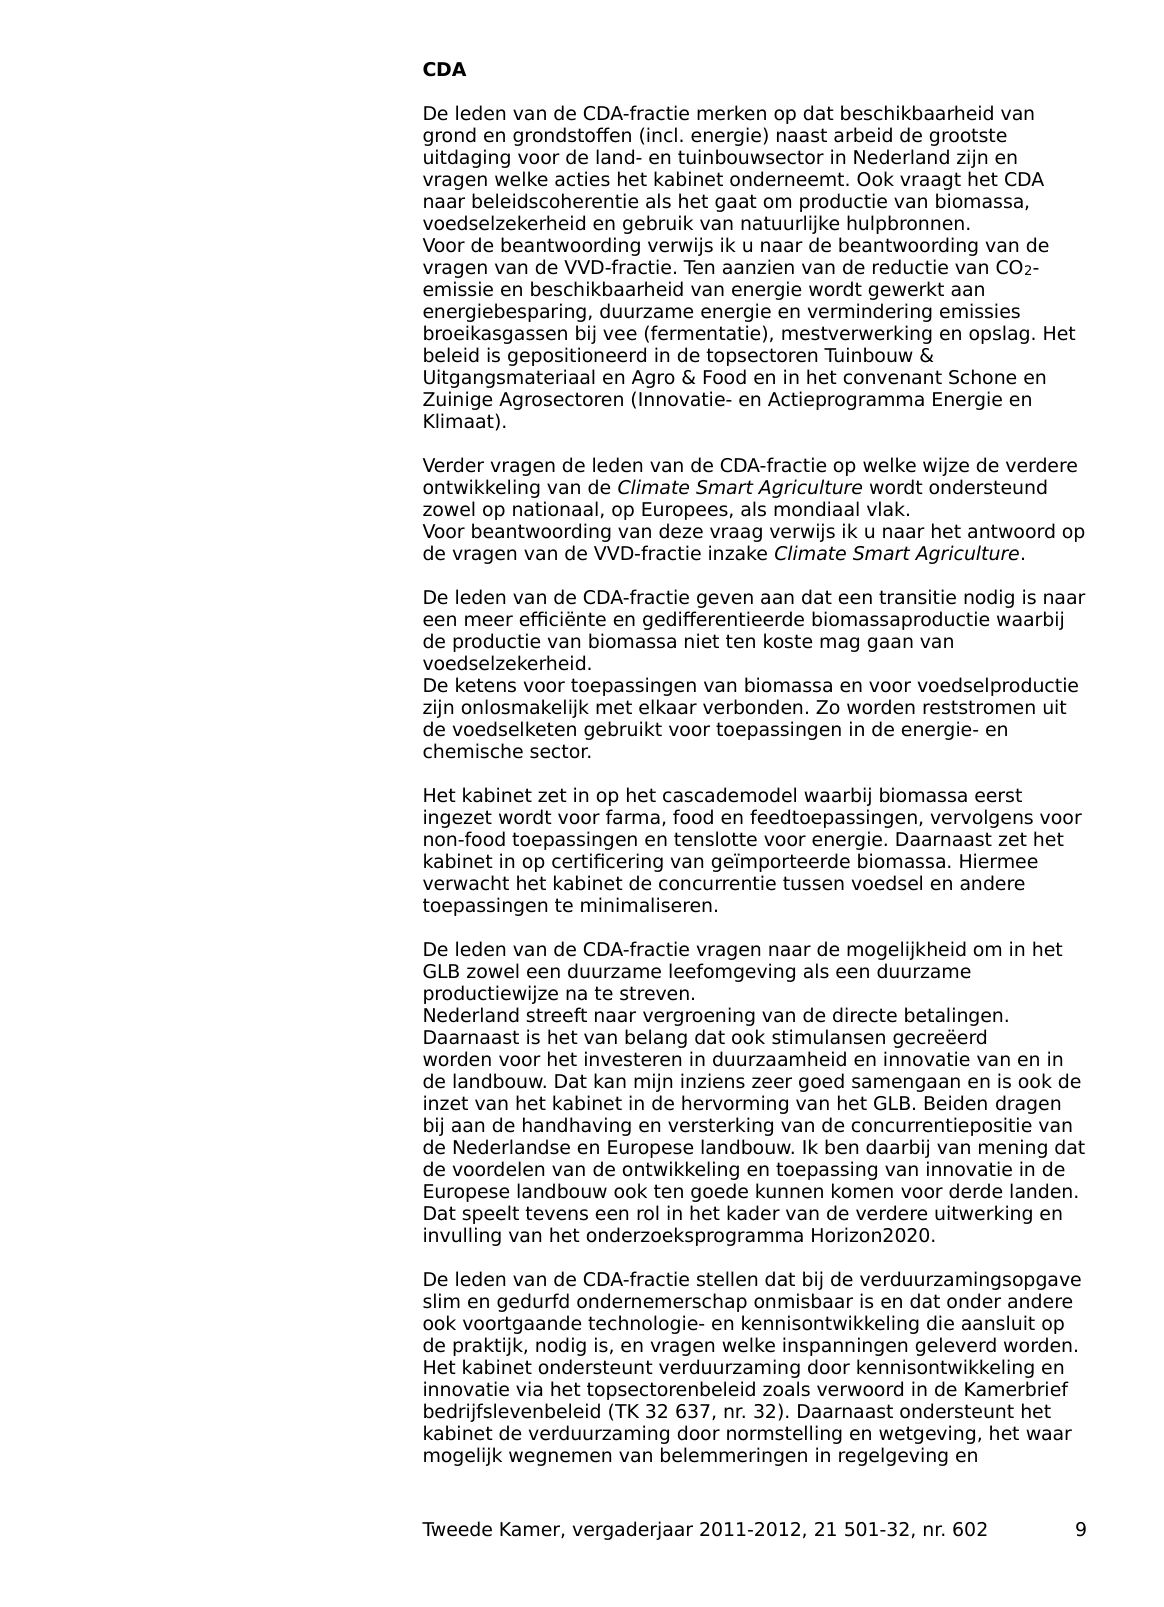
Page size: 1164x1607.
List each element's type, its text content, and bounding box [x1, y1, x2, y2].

text De ketens voor toepassingen van biomassa en voor voedselproductie zijn onlosmakelijk met elkaar verbonden. Zo worden reststromen uit de voedselketen gebruikt voor toepassingen in de energie- en chemische sector. [422, 675, 1087, 763]
text Voor de beantwoording verwijs ik u naar de beantwoording van de vragen van de VVD-fractie. Ten aanzien van de reductie van CO2-emissie en beschikbaarheid van energie wordt gewerkt aan energiebesparing, duurzame energie en vermindering emissies broeikasgassen bij vee (fermentatie), mestverwerking en opslag. Het beleid is gepositioneerd in de topsectoren Tuinbouw & Uitgangsmateriaal en Agro & Food en in het convenant Schone en Zuinige Agrosectoren (Innovatie- en Actieprogramma Energie en Klimaat). [422, 235, 1087, 433]
text Het kabinet zet in op het cascademodel waarbij biomassa eerst ingezet wordt voor farma, food en feedtoepassingen, vervolgens voor non-food toepassingen en tenslotte voor energie. Daarnaast zet het kabinet in op certificering van geïmporteerde biomassa. Hiermee verwacht het kabinet de concurrentie tussen voedsel en andere toepassingen te minimaliseren. [422, 785, 1087, 917]
text De leden van de CDA-fractie stellen dat bij de verduurzamingsopgave slim en gedurfd ondernemerschap onmisbaar is en dat onder andere ook voortgaande technologie- en kennisontwikkeling die aansluit op de praktijk, nodig is, en vragen welke inspanningen geleverd worden. [422, 1269, 1087, 1357]
text Verder vragen de leden van de CDA-fractie op welke wijze de verdere ontwikkeling van de Climate Smart Agriculture wordt ondersteund zowel op nationaal, op Europees, als mondiaal vlak. [422, 455, 1087, 521]
text De leden van de CDA-fractie vragen naar de mogelijkheid om in het GLB zowel een duurzame leefomgeving als een duurzame productiewijze na te streven. [422, 939, 1087, 1005]
text De leden van de CDA-fractie geven aan dat een transitie nodig is naar een meer efficiënte en gedifferentieerde biomassaproductie waarbij de productie van biomassa niet ten koste mag gaan van voedselzekerheid. [422, 587, 1087, 675]
subtitle CDA [422, 59, 1087, 81]
text Voor beantwoording van deze vraag verwijs ik u naar het antwoord op de vragen van de VVD-fractie inzake Climate Smart Agriculture. [422, 521, 1087, 565]
text De leden van de CDA-fractie merken op dat beschikbaarheid van grond en grondstoffen (incl. energie) naast arbeid de grootste uitdaging voor de land- en tuinbouwsector in Nederland zijn en vragen welke acties het kabinet onderneemt. Ook vraagt het CDA naar beleidscoherentie als het gaat om productie van biomassa, voedselzekerheid en gebruik van natuurlijke hulpbronnen. [422, 103, 1087, 235]
text Het kabinet ondersteunt verduurzaming door kennisontwikkeling en innovatie via het topsectorenbeleid zoals verwoord in de Kamerbrief bedrijfslevenbeleid (TK 32 637, nr. 32). Daarnaast ondersteunt het kabinet de verduurzaming door normstelling en wetgeving, het waar mogelijk wegnemen van belemmeringen in regelgeving en [422, 1357, 1087, 1467]
text Nederland streeft naar vergroening van de directe betalingen. Daarnaast is het van belang dat ook stimulansen gecreëerd worden voor het investeren in duurzaamheid en innovatie van en in de landbouw. Dat kan mijn inziens zeer goed samengaan en is ook de inzet van het kabinet in de hervorming van het GLB. Beiden dragen bij aan de handhaving en versterking van de concurrentiepositie van de Nederlandse en Europese landbouw. Ik ben daarbij van mening dat de voordelen van de ontwikkeling en toepassing van innovatie in de Europese landbouw ook ten goede kunnen komen voor derde landen. Dat speelt tevens een rol in het kader van de verdere uitwerking en invulling van het onderzoeksprogramma Horizon2020. [422, 1005, 1087, 1247]
